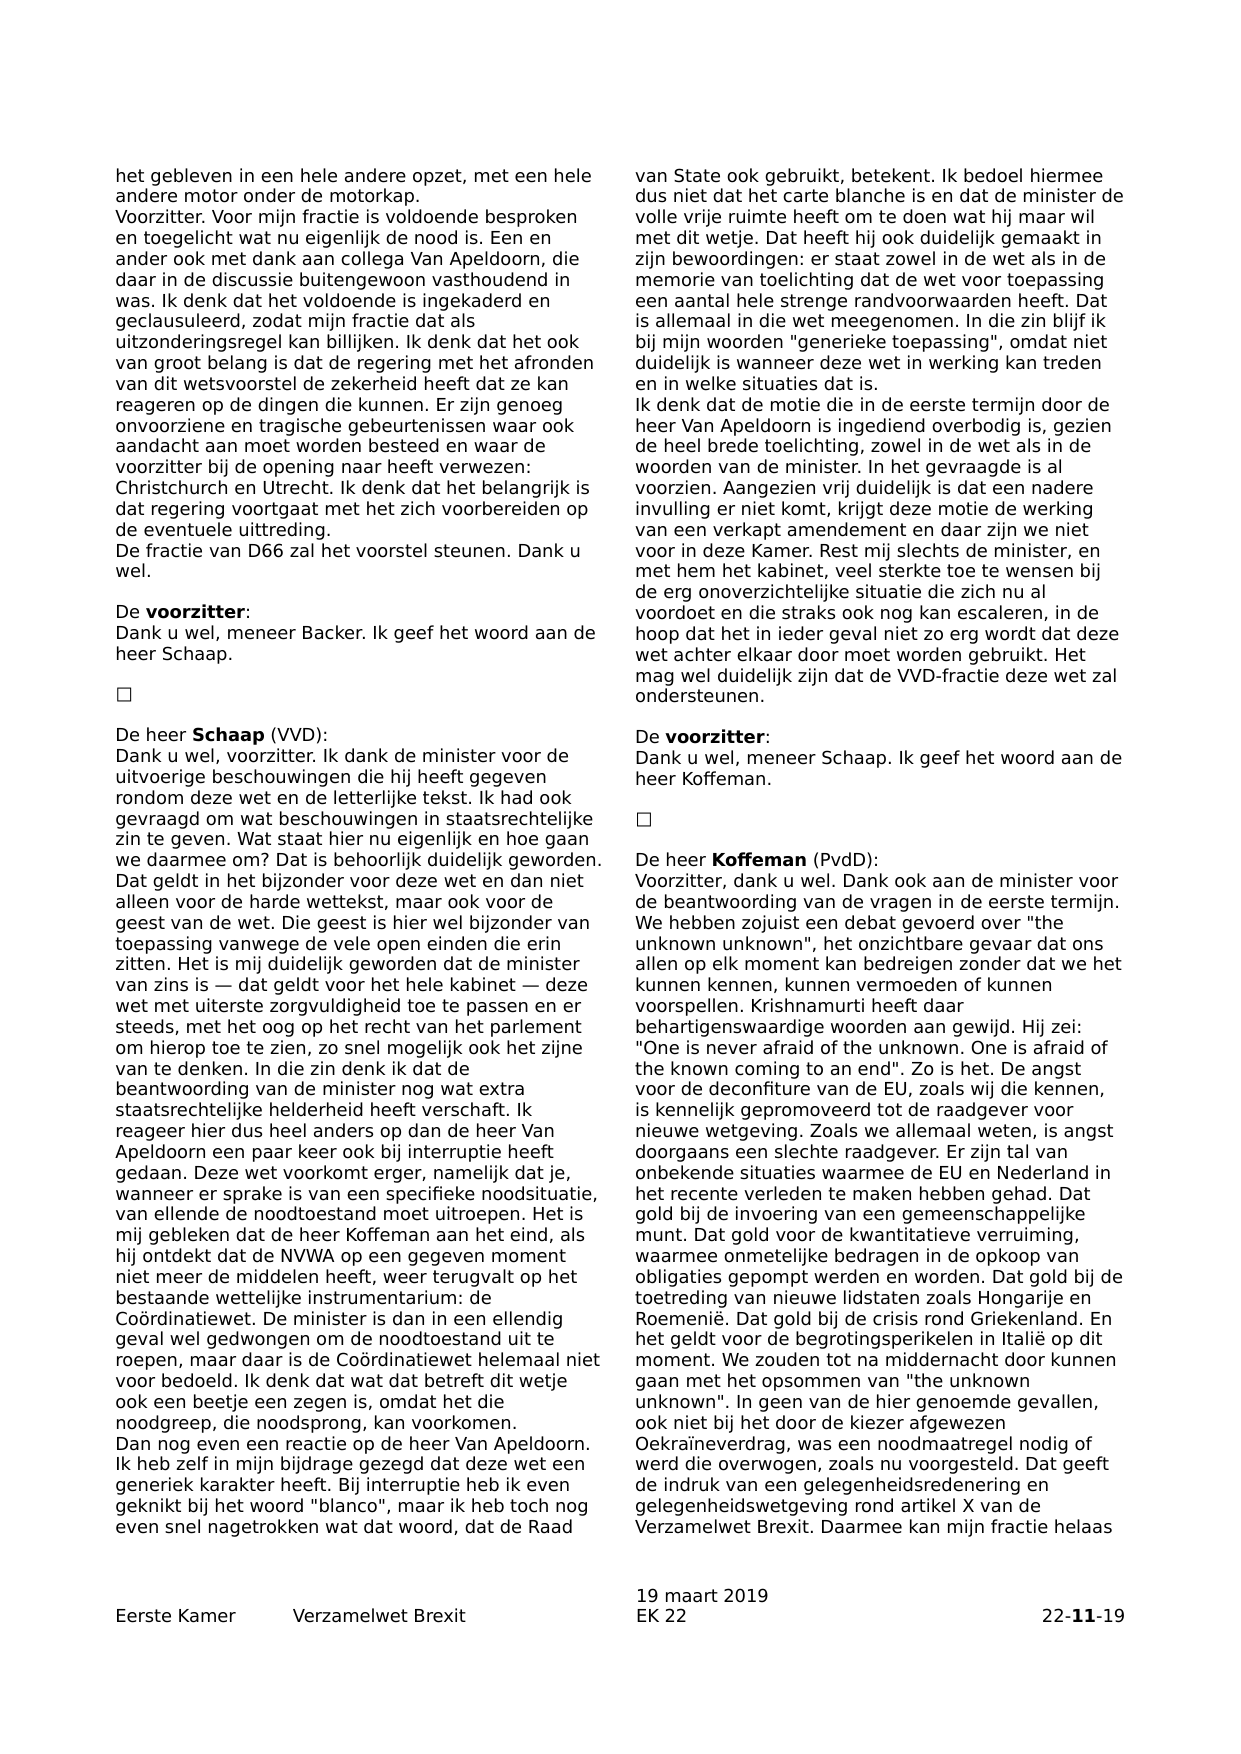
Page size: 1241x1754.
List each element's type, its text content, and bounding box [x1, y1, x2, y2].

text Voorzitter. Voor mijn fractie is voldoende besproken en toegelicht wat nu eigenlijk de nood is. Een en ander ook met dank aan collega Van Apeldoorn, die daar in de discussie buitengewoon vasthoudend in was. Ik denk dat het voldoende is ingekaderd en geclausuleerd, zodat mijn fractie dat als uitzonderingsregel kan billijken. Ik denk dat het ook van groot belang is dat de regering met het afronden van dit wetsvoorstel de zekerheid heeft dat ze kan reageren op de dingen die kunnen. Er zijn genoeg onvoorziene en tragische gebeurtenissen waar ook aandacht aan moet worden besteed en waar de voorzitter bij de opening naar heeft verwezen: Christchurch en Utrecht. Ik denk dat het belangrijk is dat regering voortgaat met het zich voorbereiden op de eventuele uittreding. [115, 207, 605, 540]
text ⬜ [635, 809, 1125, 830]
text Dan nog even een reactie op de heer Van Apeldoorn. Ik heb zelf in mijn bijdrage gezegd dat deze wet een generiek karakter heeft. Bij interruptie heb ik even geknikt bij het woord "blanco", maar ik heb toch nog even snel nagetrokken wat dat woord, dat de Raad [115, 1433, 605, 1537]
text Dank u wel, meneer Schaap. Ik geef het woord aan de heer Koffeman. [635, 748, 1125, 789]
text De heer Schaap (VVD): [115, 725, 605, 746]
text Dank u wel, voorzitter. Ik dank de minister voor de uitvoerige beschouwingen die hij heeft gegeven rondom deze wet en de letterlijke tekst. Ik had ook gevraagd om wat beschouwingen in staatsrechtelijke zin te geven. Wat staat hier nu eigenlijk en hoe gaan we daarmee om? Dat is behoorlijk duidelijk geworden. Dat geldt in het bijzonder voor deze wet en dan niet alleen voor de harde wettekst, maar ook voor de geest van de wet. Die geest is hier wel bijzonder van toepassing vanwege de vele open einden die erin zitten. Het is mij duidelijk geworden dat de minister van zins is — dat geldt voor het hele kabinet — deze wet met uiterste zorgvuldigheid toe te passen en er steeds, met het oog op het recht van het parlement om hierop toe te zien, zo snel mogelijk ook het zijne van te denken. In die zin denk ik dat de beantwoording van de minister nog wat extra staatsrechtelijke helderheid heeft verschaft. Ik reageer hier dus heel anders op dan de heer Van Apeldoorn een paar keer ook bij interruptie heeft gedaan. Deze wet voorkomt erger, namelijk dat je, wanneer er sprake is van een specifieke noodsituatie, van ellende de noodtoestand moet uitroepen. Het is mij gebleken dat de heer Koffeman aan het eind, als hij ontdekt dat de NVWA op een gegeven moment niet meer de middelen heeft, weer terugvalt op het bestaande wettelijke instrumentarium: de Coördinatiewet. De minister is dan in een ellendig geval wel gedwongen om de noodtoestand uit te roepen, maar daar is de Coördinatiewet helemaal niet voor bedoeld. Ik denk dat wat dat betreft dit wetje ook een beetje een zegen is, omdat het die noodgreep, die noodsprong, kan voorkomen. [115, 746, 605, 1433]
text De heer Koffeman (PvdD): [635, 850, 1125, 871]
text Dank u wel, meneer Backer. Ik geef het woord aan de heer Schaap. [115, 623, 605, 664]
text De voorzitter: [635, 727, 1125, 748]
text ⬜ [115, 684, 605, 705]
text We hebben zojuist een debat gevoerd over "the unknown unknown", het onzichtbare gevaar dat ons allen op elk moment kan bedreigen zonder dat we het kunnen kennen, kunnen vermoeden of kunnen voorspellen. Krishnamurti heeft daar behartigenswaardige woorden aan gewijd. Hij zei: "One is never afraid of the unknown. One is afraid of the known coming to an end". Zo is het. De angst voor de deconfiture van de EU, zoals wij die kennen, is kennelijk gepromoveerd tot de raadgever voor nieuwe wetgeving. Zoals we allemaal weten, is angst doorgaans een slechte raadgever. Er zijn tal van onbekende situaties waarmee de EU en Nederland in het recente verleden te maken hebben gehad. Dat gold bij de invoering van een gemeenschappelijke munt. Dat gold voor de kwantitatieve verruiming, waarmee onmetelijke bedragen in de opkoop van obligaties gepompt werden en worden. Dat gold bij de toetreding van nieuwe lidstaten zoals Hongarije en Roemenië. Dat gold bij de crisis rond Griekenland. En het geldt voor de begrotingsperikelen in Italië op dit moment. We zouden tot na middernacht door kunnen gaan met het opsommen van "the unknown unknown". In geen van de hier genoemde gevallen, ook niet bij het door de kiezer afgewezen Oekraïneverdrag, was een noodmaatregel nodig of werd die overwogen, zoals nu voorgesteld. Dat geeft de indruk van een gelegenheidsredenering en gelegenheidswetgeving rond artikel X van de Verzamelwet Brexit. Daarmee kan mijn fractie helaas [635, 912, 1125, 1537]
text het gebleven in een hele andere opzet, met een hele andere motor onder de motorkap. [115, 165, 605, 207]
text van State ook gebruikt, betekent. Ik bedoel hiermee dus niet dat het carte blanche is en dat de minister de volle vrije ruimte heeft om te doen wat hij maar wil met dit wetje. Dat heeft hij ook duidelijk gemaakt in zijn bewoordingen: er staat zowel in de wet als in de memorie van toelichting dat de wet voor toepassing een aantal hele strenge randvoorwaarden heeft. Dat is allemaal in die wet meegenomen. In die zin blijf ik bij mijn woorden "generieke toepassing", omdat niet duidelijk is wanneer deze wet in werking kan treden en in welke situaties dat is. [635, 165, 1125, 394]
text Ik denk dat de motie die in de eerste termijn door de heer Van Apeldoorn is ingediend overbodig is, gezien de heel brede toelichting, zowel in de wet als in de woorden van de minister. In het gevraagde is al voorzien. Aangezien vrij duidelijk is dat een nadere invulling er niet komt, krijgt deze motie de werking van een verkapt amendement en daar zijn we niet voor in deze Kamer. Rest mij slechts de minister, en met hem het kabinet, veel sterkte toe te wensen bij de erg onoverzichtelijke situatie die zich nu al voordoet en die straks ook nog kan escaleren, in de hoop dat het in ieder geval niet zo erg wordt dat deze wet achter elkaar door moet worden gebruikt. Het mag wel duidelijk zijn dat de VVD-fractie deze wet zal ondersteunen. [635, 394, 1125, 707]
text Voorzitter, dank u wel. Dank ook aan de minister voor de beantwoording van de vragen in de eerste termijn. [635, 871, 1125, 912]
text De fractie van D66 zal het voorstel steunen. Dank u wel. [115, 540, 605, 582]
text De voorzitter: [115, 602, 605, 623]
